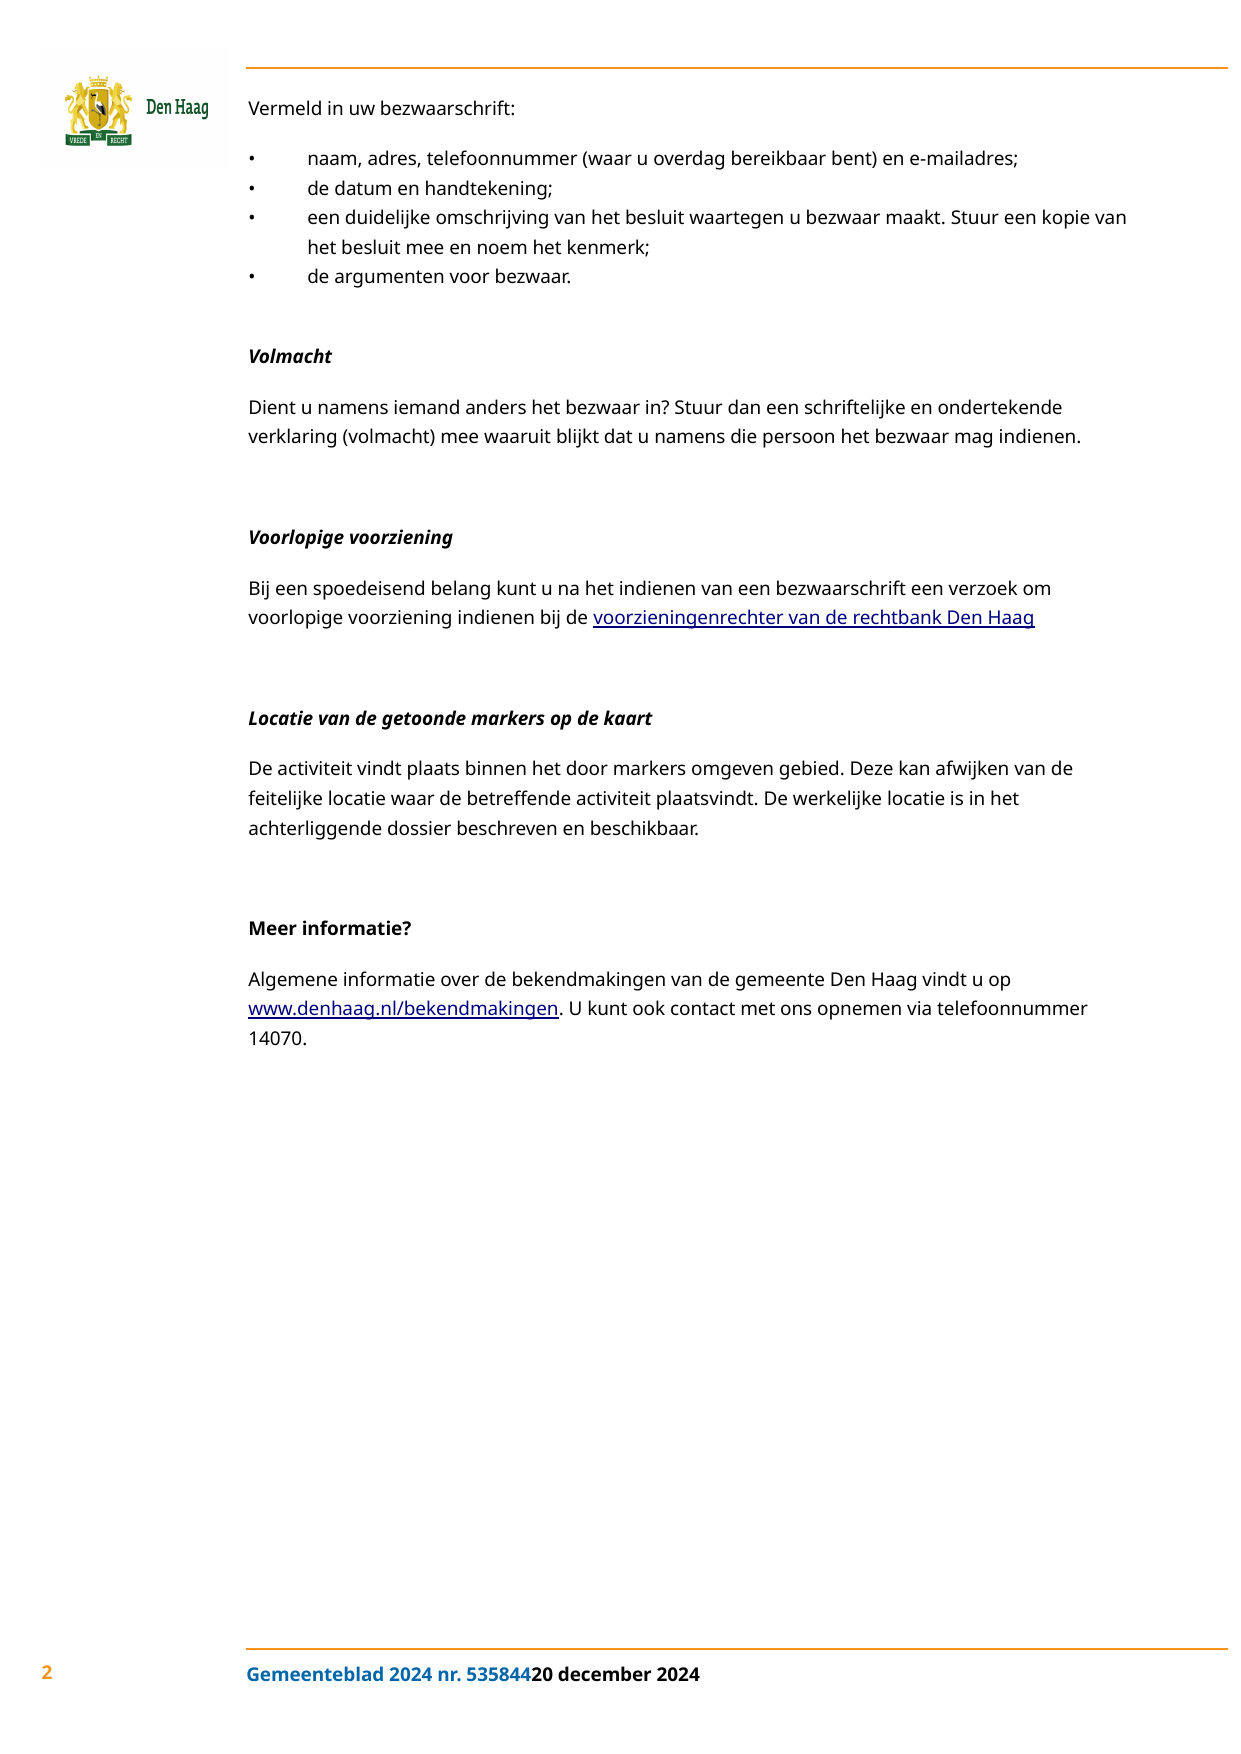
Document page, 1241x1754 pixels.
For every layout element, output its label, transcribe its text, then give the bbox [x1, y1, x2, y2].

text De activiteit vindt plaats binnen het door markers omgeven gebied. Deze kan afwijken van de feitelijke locatie waar de betreffende activiteit plaatsvindt. De werkelijke locatie is in het achterliggende dossier beschreven en beschikbaar. [248, 756, 1152, 841]
text Locatie van de getoonde markers op de kaart [248, 705, 1152, 731]
picture [41, 47, 231, 172]
text Meer informatie? [248, 916, 1152, 941]
text Volmacht [248, 343, 1152, 369]
text Dient u namens iemand anders het bezwaar in? Stuur dan een schriftelijke en ondertekende verklaring (volmacht) mee waaruit blijkt dat u namens die persoon het bezwaar mag indienen. [248, 394, 1152, 449]
text Voorlopige voorziening [248, 524, 1152, 550]
text Vermeld in uw bezwaarschrift: [248, 95, 1152, 121]
list de datum en handtekening; [248, 175, 1152, 201]
text Bij een spoedeisend belang kunt u na het indienen van een bezwaarschrift een verzoek om voorlopige voorziening indienen bij de voorzieningenrechter van de rechtbank Den Haag [248, 575, 1152, 630]
text Algemene informatie over de bekendmakingen van de gemeente Den Haag vindt u op www.denhaag.nl/bekendmakingen. U kunt ook contact met ons opnemen via telefoonnummer 14070. [248, 966, 1152, 1051]
list de argumenten voor bezwaar. [248, 263, 1152, 289]
list naam, adres, telefoonnummer (waar u overdag bereikbaar bent) en e-mailadres; [248, 145, 1152, 171]
list een duidelijke omschrijving van het besluit waartegen u bezwaar maakt. Stuur een kopie van het besluit mee en noem het kenmerk; [248, 204, 1152, 260]
